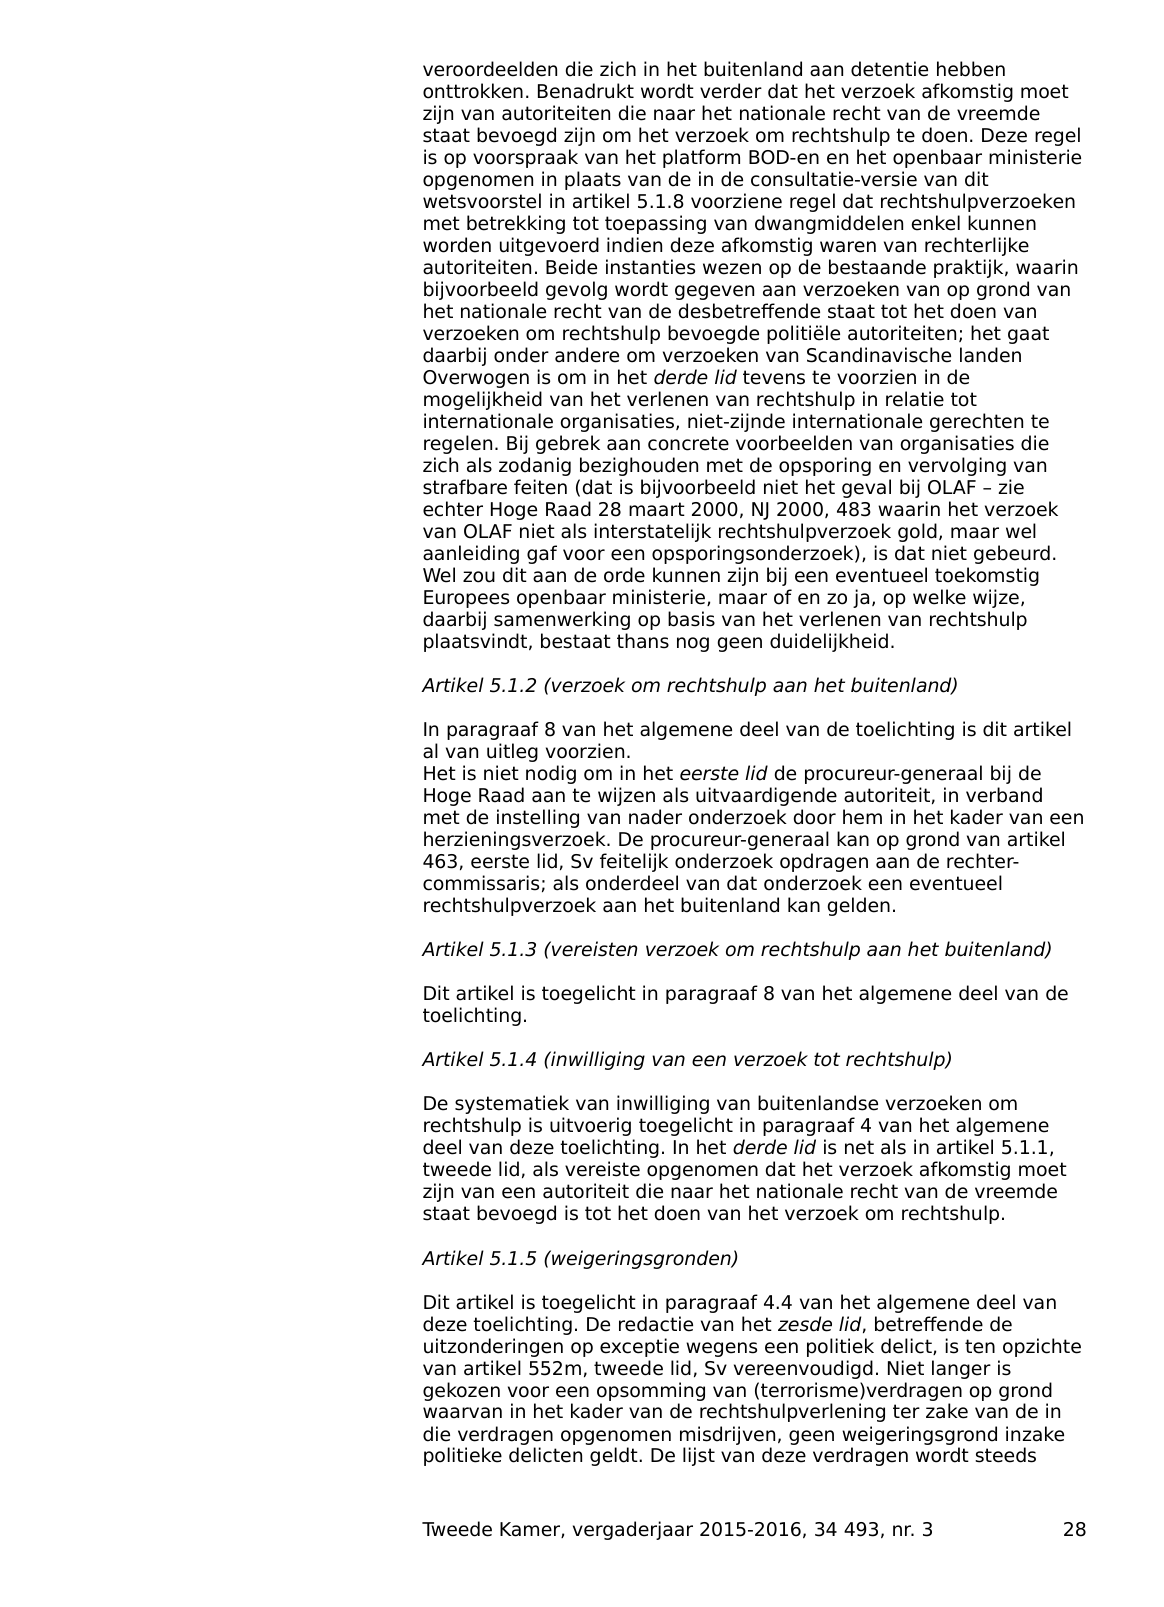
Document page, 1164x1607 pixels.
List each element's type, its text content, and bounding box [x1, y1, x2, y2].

subtitle Artikel 5.1.4 (inwilliging van een verzoek tot rechtshulp) [422, 1049, 1087, 1071]
text De systematiek van inwilliging van buitenlandse verzoeken om rechtshulp is uitvoerig toegelicht in paragraaf 4 van het algemene deel van deze toelichting. In het derde lid is net als in artikel 5.1.1, tweede lid, als vereiste opgenomen dat het verzoek afkomstig moet zijn van een autoriteit die naar het nationale recht van de vreemde staat bevoegd is tot het doen van het verzoek om rechtshulp. [422, 1093, 1087, 1225]
subtitle Artikel 5.1.2 (verzoek om rechtshulp aan het buitenland) [422, 675, 1087, 697]
subtitle Artikel 5.1.5 (weigeringsgronden) [422, 1247, 1087, 1269]
text veroordeelden die zich in het buitenland aan detentie hebben onttrokken. Benadrukt wordt verder dat het verzoek afkomstig moet zijn van autoriteiten die naar het nationale recht van de vreemde staat bevoegd zijn om het verzoek om rechtshulp te doen. Deze regel is op voorspraak van het platform BOD-en en het openbaar ministerie opgenomen in plaats van de in de consultatie-versie van dit wetsvoorstel in artikel 5.1.8 voorziene regel dat rechtshulpverzoeken met betrekking tot toepassing van dwangmiddelen enkel kunnen worden uitgevoerd indien deze afkomstig waren van rechterlijke autoriteiten. Beide instanties wezen op de bestaande praktijk, waarin bijvoorbeeld gevolg wordt gegeven aan verzoeken van op grond van het nationale recht van de desbetreffende staat tot het doen van verzoeken om rechtshulp bevoegde politiële autoriteiten; het gaat daarbij onder andere om verzoeken van Scandinavische landen [422, 59, 1087, 367]
text In paragraaf 8 van het algemene deel van de toelichting is dit artikel al van uitleg voorzien. [422, 719, 1087, 763]
text Het is niet nodig om in het eerste lid de procureur-generaal bij de Hoge Raad aan te wijzen als uitvaardigende autoriteit, in verband met de instelling van nader onderzoek door hem in het kader van een herzieningsverzoek. De procureur-generaal kan op grond van artikel 463, eerste lid, Sv feitelijk onderzoek opdragen aan de rechter-commissaris; als onderdeel van dat onderzoek een eventueel rechtshulpverzoek aan het buitenland kan gelden. [422, 763, 1087, 917]
subtitle Artikel 5.1.3 (vereisten verzoek om rechtshulp aan het buitenland) [422, 939, 1087, 961]
text Dit artikel is toegelicht in paragraaf 4.4 van het algemene deel van deze toelichting. De redactie van het zesde lid, betreffende de uitzonderingen op exceptie wegens een politiek delict, is ten opzichte van artikel 552m, tweede lid, Sv vereenvoudigd. Niet langer is gekozen voor een opsomming van (terrorisme)verdragen op grond waarvan in het kader van de rechtshulpverlening ter zake van de in die verdragen opgenomen misdrijven, geen weigeringsgrond inzake politieke delicten geldt. De lijst van deze verdragen wordt steeds [422, 1292, 1087, 1467]
text Dit artikel is toegelicht in paragraaf 8 van het algemene deel van de toelichting. [422, 983, 1087, 1027]
text Overwogen is om in het derde lid tevens te voorzien in de mogelijkheid van het verlenen van rechtshulp in relatie tot internationale organisaties, niet-zijnde internationale gerechten te regelen. Bij gebrek aan concrete voorbeelden van organisaties die zich als zodanig bezighouden met de opsporing en vervolging van strafbare feiten (dat is bijvoorbeeld niet het geval bij OLAF – zie echter Hoge Raad 28 maart 2000, NJ 2000, 483 waarin het verzoek van OLAF niet als interstatelijk rechtshulpverzoek gold, maar wel aanleiding gaf voor een opsporingsonderzoek), is dat niet gebeurd. Wel zou dit aan de orde kunnen zijn bij een eventueel toekomstig Europees openbaar ministerie, maar of en zo ja, op welke wijze, daarbij samenwerking op basis van het verlenen van rechtshulp plaatsvindt, bestaat thans nog geen duidelijkheid. [422, 367, 1087, 652]
